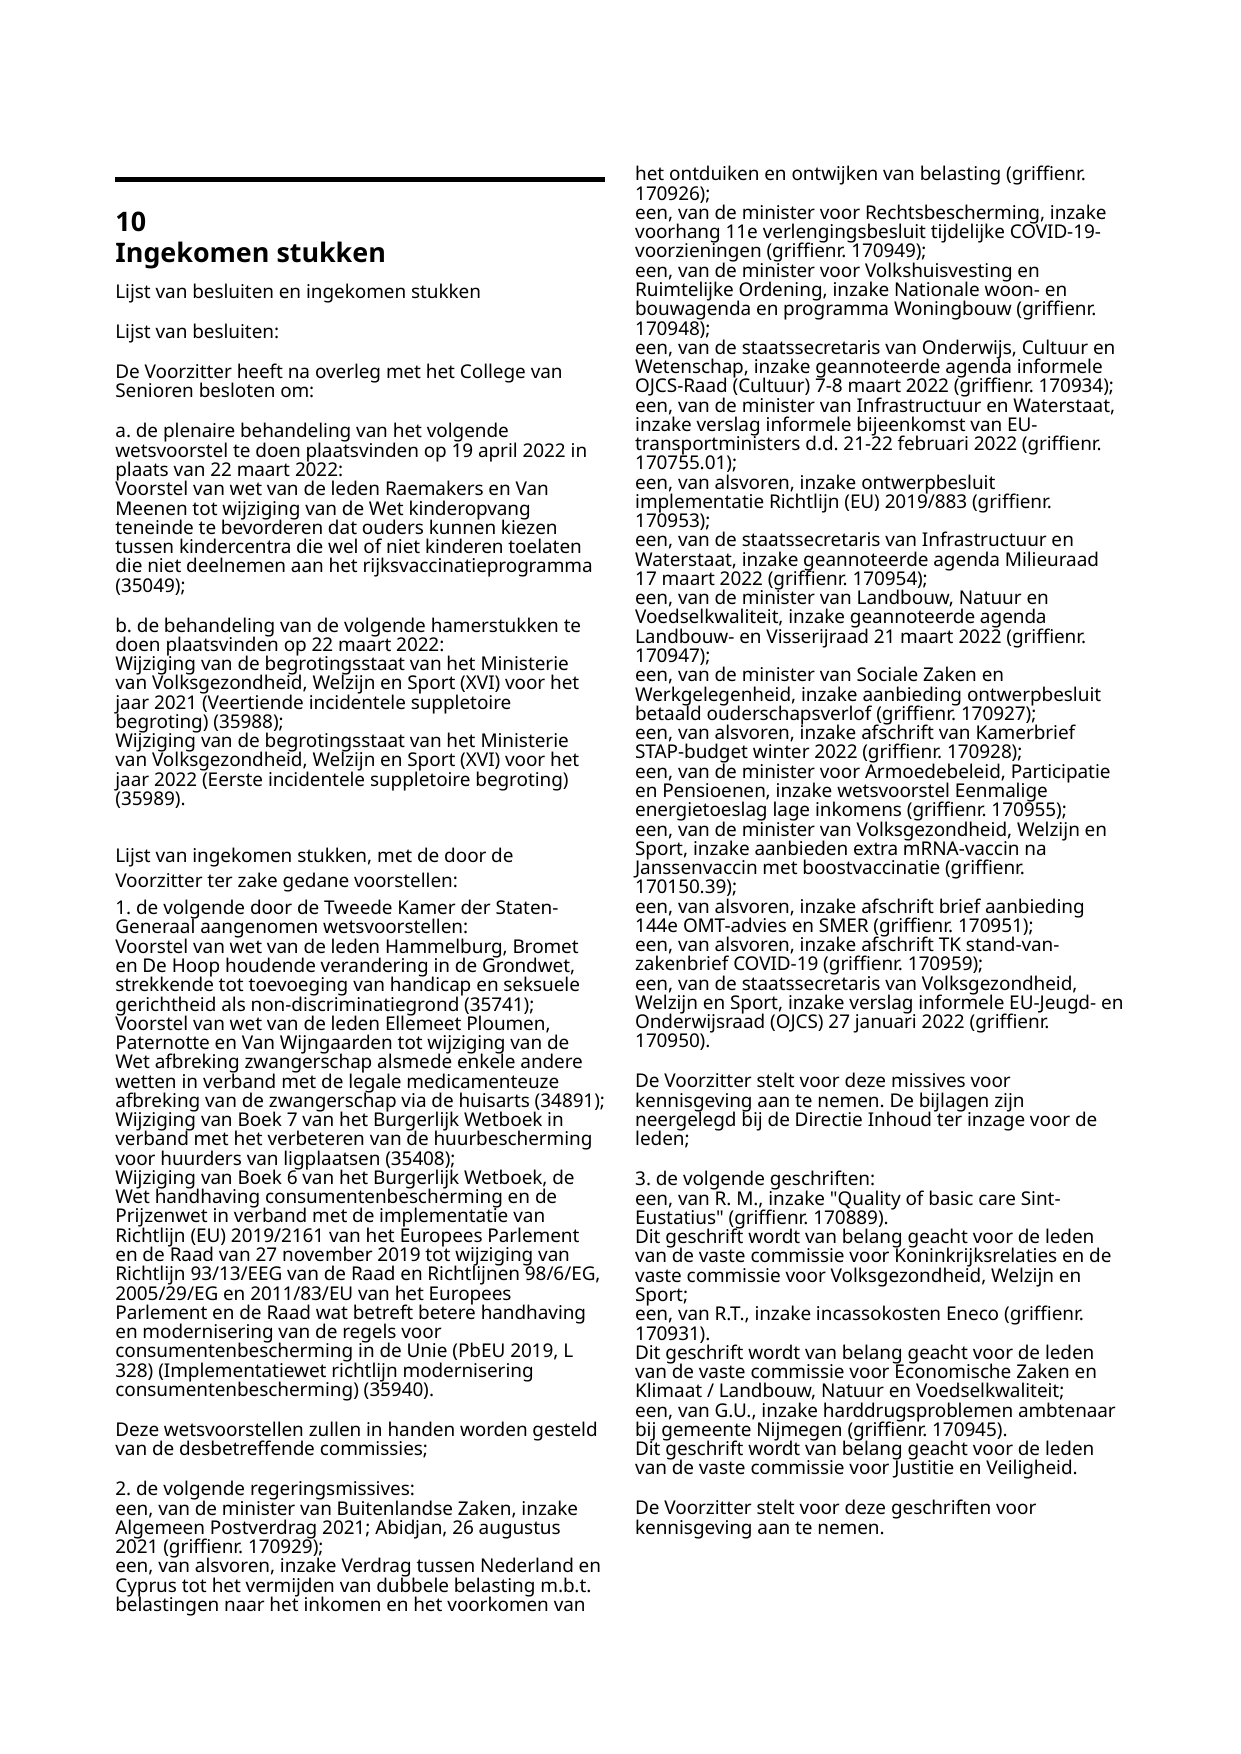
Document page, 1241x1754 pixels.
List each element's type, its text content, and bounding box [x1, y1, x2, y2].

text Lijst van besluiten: [115, 323, 605, 342]
text Wijziging van Boek 7 van het Burgerlijk Wetboek in verband met het verbeteren van de huurbescherming voor huurders van ligplaatsen (35408); [115, 1111, 605, 1169]
text De Voorzitter heeft na overleg met het College van Senioren besloten om: [115, 363, 605, 402]
text 10 [115, 203, 605, 239]
text een, van de minister van Volksgezondheid, Welzijn en Sport, inzake aanbieden extra mRNA-vaccin na Janssenvaccin met boostvaccinatie (griffienr. 170150.39); [635, 821, 1125, 898]
text Voorstel van wet van de leden Hammelburg, Bromet en De Hoop houdende verandering in de Grondwet, strekkende tot toevoeging van handicap en seksuele gerichtheid als non-discriminatiegrond (35741); [115, 938, 605, 1015]
text 2. de volgende regeringsmissives: [115, 1480, 605, 1499]
text een, van de minister van Landbouw, Natuur en Voedselkwaliteit, inzake geannoteerde agenda Landbouw- en Visserijraad 21 maart 2022 (griffienr. 170947); [635, 589, 1125, 666]
text Lijst van ingekomen stukken, met de door de Voorzitter ter zake gedane voorstellen: [115, 842, 605, 893]
text De Voorzitter stelt voor deze geschriften voor kennisgeving aan te nemen. [635, 1499, 1125, 1538]
text een, van de minister van Buitenlandse Zaken, inzake Algemeen Postverdrag 2021; Abidjan, 26 augustus 2021 (griffienr. 170929); [115, 1499, 605, 1557]
text een, van de minister van Sociale Zaken en Werkgelegenheid, inzake aanbieding ontwerpbesluit betaald ouderschapsverlof (griffienr. 170927); [635, 666, 1125, 724]
text een, van de staatssecretaris van Onderwijs, Cultuur en Wetenschap, inzake geannoteerde agenda informele OJCS-Raad (Cultuur) 7-8 maart 2022 (griffienr. 170934); [635, 339, 1125, 397]
text b. de behandeling van de volgende hamerstukken te doen plaatsvinden op 22 maart 2022: [115, 617, 605, 655]
text Wijziging van Boek 6 van het Burgerlijk Wetboek, de Wet handhaving consumentenbescherming en de Prijzenwet in verband met de implementatie van Richtlijn (EU) 2019/2161 van het Europees Parlement en de Raad van 27 november 2019 tot wijziging van Richtlijn 93/13/EEG van de Raad en Richtlijnen 98/6/EG, 2005/29/EG en 2011/83/EU van het Europees Parlement en de Raad wat betreft betere handhaving en modernisering van de regels voor consumentenbescherming in de Unie (PbEU 2019, L 328) (Implementatiewet richtlijn modernisering consumentenbescherming) (35940). [115, 1169, 605, 1400]
text een, van de minister van Infrastructuur en Waterstaat, inzake verslag informele bijeenkomst van EU-transportministers d.d. 21-22 februari 2022 (griffienr. 170755.01); [635, 397, 1125, 474]
text een, van de minister voor Rechtsbescherming, inzake voorhang 11e verlengingsbesluit tijdelijke COVID-19-voorzieningen (griffienr. 170949); [635, 204, 1125, 262]
text Dit geschrift wordt van belang geacht voor de leden van de vaste commissie voor Koninkrijksrelaties en de vaste commissie voor Volksgezondheid, Welzijn en Sport; [635, 1228, 1125, 1305]
text een, van R.T., inzake incassokosten Eneco (griffienr. 170931). [635, 1305, 1125, 1344]
text een, van alsvoren, inzake ontwerpbesluit implementatie Richtlijn (EU) 2019/883 (griffienr. 170953); [635, 474, 1125, 531]
text een, van alsvoren, inzake afschrift brief aanbieding 144e OMT-advies en SMER (griffienr. 170951); [635, 898, 1125, 936]
text Ingekomen stukken [115, 239, 605, 283]
text 3. de volgende geschriften: [635, 1170, 1125, 1189]
text een, van R. M., inzake "Quality of basic care Sint-Eustatius" (griffienr. 170889). [635, 1189, 1125, 1228]
text een, van de staatssecretaris van Volksgezondheid, Welzijn en Sport, inzake verslag informele EU-Jeugd- en Onderwijsraad (OJCS) 27 januari 2022 (griffienr. 170950). [635, 975, 1125, 1052]
text een, van G.U., inzake harddrugsproblemen ambtenaar bij gemeente Nijmegen (griffienr. 170945). [635, 1402, 1125, 1440]
text een, van de staatssecretaris van Infrastructuur en Waterstaat, inzake geannoteerde agenda Milieuraad 17 maart 2022 (griffienr. 170954); [635, 531, 1125, 589]
text het ontduiken en ontwijken van belasting (griffienr. 170926); [635, 165, 1125, 204]
text Wijziging van de begrotingsstaat van het Ministerie van Volksgezondheid, Welzijn en Sport (XVI) voor het jaar 2022 (Eerste incidentele suppletoire begroting) (35989). [115, 732, 605, 809]
text Voorstel van wet van de leden Raemakers en Van Meenen tot wijziging van de Wet kinderopvang teneinde te bevorderen dat ouders kunnen kiezen tussen kindercentra die wel of niet kinderen toelaten die niet deelnemen aan het rijksvaccinatieprogramma (35049); [115, 480, 605, 596]
text een, van de minister voor Volkshuisvesting en Ruimtelijke Ordening, inzake Nationale woon- en bouwagenda en programma Woningbouw (griffienr. 170948); [635, 262, 1125, 339]
text Lijst van besluiten en ingekomen stukken [115, 283, 605, 302]
text een, van de minister voor Armoedebeleid, Participatie en Pensioenen, inzake wetsvoorstel Eenmalige energietoeslag lage inkomens (griffienr. 170955); [635, 763, 1125, 821]
text Wijziging van de begrotingsstaat van het Ministerie van Volksgezondheid, Welzijn en Sport (XVI) voor het jaar 2021 (Veertiende incidentele suppletoire begroting) (35988); [115, 655, 605, 732]
text Deze wetsvoorstellen zullen in handen worden gesteld van de desbetreffende commissies; [115, 1421, 605, 1459]
text een, van alsvoren, inzake afschrift van Kamerbrief STAP-budget winter 2022 (griffienr. 170928); [635, 724, 1125, 763]
text Dit geschrift wordt van belang geacht voor de leden van de vaste commissie voor Justitie en Veiligheid. [635, 1440, 1125, 1479]
text a. de plenaire behandeling van het volgende wetsvoorstel te doen plaatsvinden op 19 april 2022 in plaats van 22 maart 2022: [115, 422, 605, 480]
text Dit geschrift wordt van belang geacht voor de leden van de vaste commissie voor Economische Zaken en Klimaat / Landbouw, Natuur en Voedselkwaliteit; [635, 1344, 1125, 1402]
text een, van alsvoren, inzake Verdrag tussen Nederland en Cyprus tot het vermijden van dubbele belasting m.b.t. belastingen naar het inkomen en het voorkomen van [115, 1557, 605, 1615]
text een, van alsvoren, inzake afschrift TK stand-van-zakenbrief COVID-19 (griffienr. 170959); [635, 936, 1125, 975]
text De Voorzitter stelt voor deze missives voor kennisgeving aan te nemen. De bijlagen zijn neergelegd bij de Directie Inhoud ter inzage voor de leden; [635, 1072, 1125, 1149]
text Voorstel van wet van de leden Ellemeet Ploumen, Paternotte en Van Wijngaarden tot wijziging van de Wet afbreking zwangerschap alsmede enkele andere wetten in verband met de legale medicamenteuze afbreking van de zwangerschap via de huisarts (34891); [115, 1015, 605, 1111]
text 1. de volgende door de Tweede Kamer der Staten-Generaal aangenomen wetsvoorstellen: [115, 899, 605, 938]
